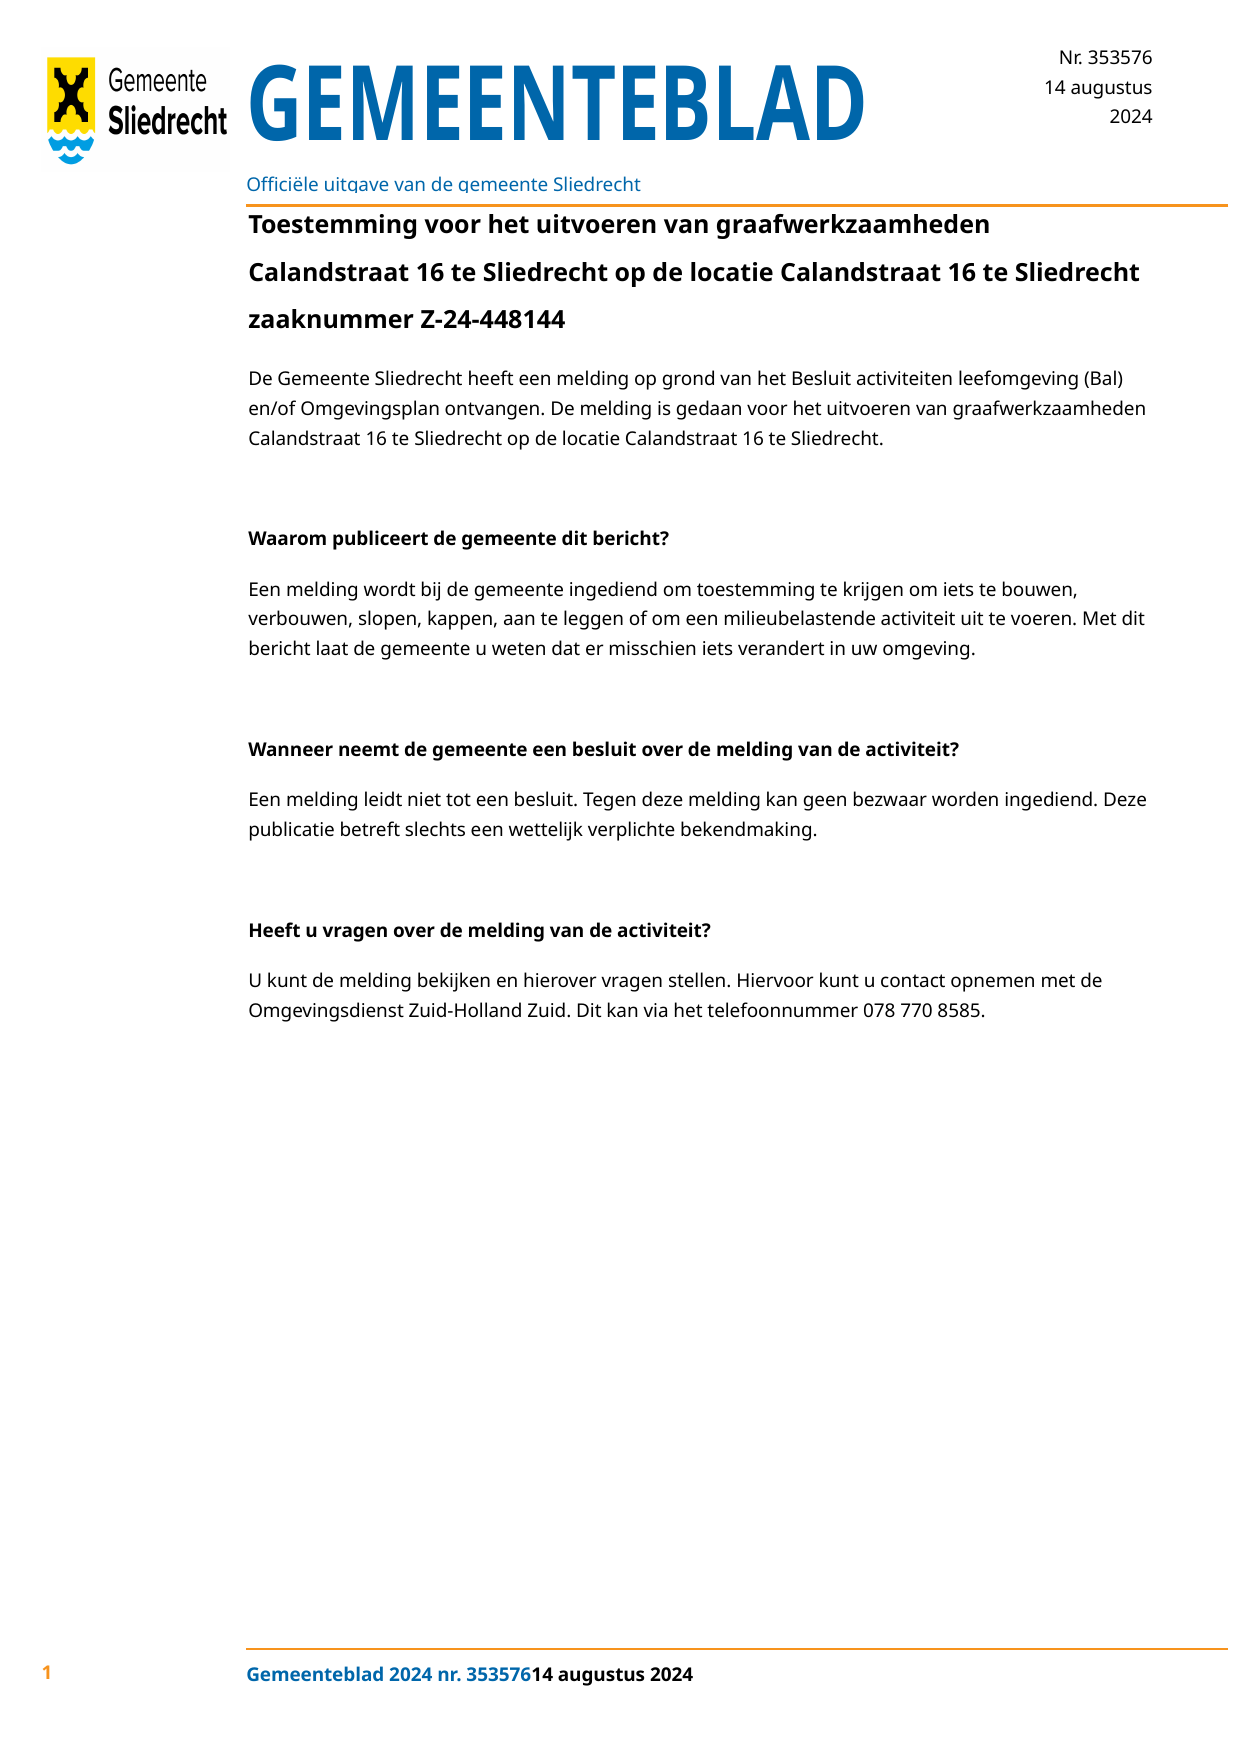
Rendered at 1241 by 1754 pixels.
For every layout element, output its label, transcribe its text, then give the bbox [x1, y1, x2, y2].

text U kunt de melding bekijken en hierover vragen stellen. Hiervoor kunt u contact opnemen met de Omgevingsdienst Zuid-Holland Zuid. Dit kan via het telefoonnummer 078 770 8585. [248, 967, 1152, 1022]
text Heeft u vragen over de melding van de activiteit? [248, 917, 1152, 942]
text Waarom publiceert de gemeente dit bericht? [248, 526, 1152, 551]
text Toestemming voor het uitvoeren van graafwerkzaamheden Calandstraat 16 te Sliedrecht op de locatie Calandstraat 16 te Sliedrecht zaaknummer Z-24-448144 [248, 207, 1152, 336]
text De Gemeente Sliedrecht heeft een melding op grond van het Besluit activiteiten leefomgeving (Bal) en/of Omgevingsplan ontvangen. De melding is gedaan voor het uitvoeren van graafwerkzaamheden Calandstraat 16 te Sliedrecht op de locatie Calandstraat 16 te Sliedrecht. [248, 366, 1152, 450]
text Een melding wordt bij de gemeente ingediend om toestemming te krijgen om iets te bouwen, verbouwen, slopen, kappen, aan te leggen of om een milieubelastende activiteit uit te voeren. Met dit bericht laat de gemeente u weten dat er misschien iets verandert in uw omgeving. [248, 576, 1152, 661]
picture [41, 47, 231, 172]
text Een melding leidt niet tot een besluit. Tegen deze melding kan geen bezwaar worden ingediend. Deze publicatie betreft slechts een wettelijk verplichte bekendmaking. [248, 786, 1152, 842]
text Wanneer neemt de gemeente een besluit over de melding van de activiteit? [248, 736, 1152, 762]
